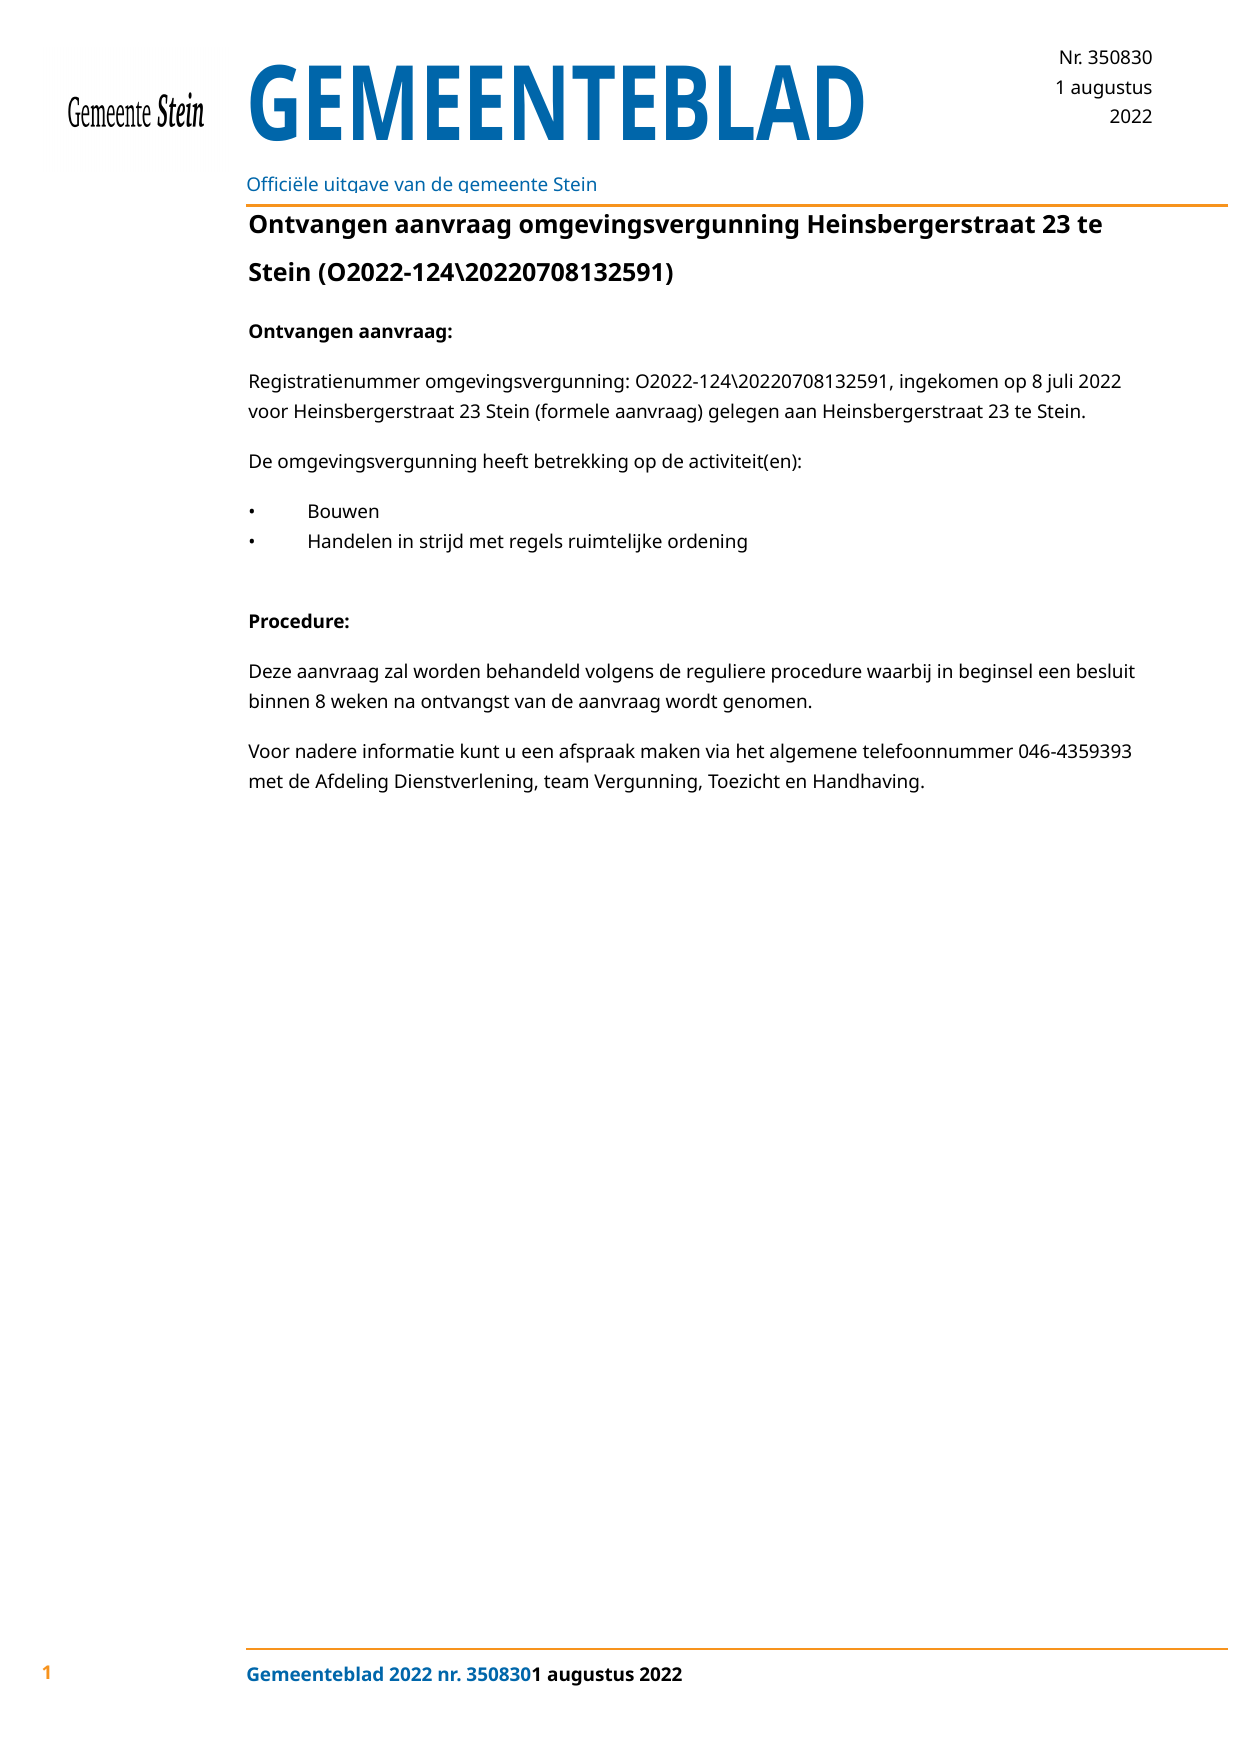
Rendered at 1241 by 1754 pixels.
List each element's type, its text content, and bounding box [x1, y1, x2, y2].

text Deze aanvraag zal worden behandeld volgens de reguliere procedure waarbij in beginsel een besluit binnen 8 weken na ontvangst van de aanvraag wordt genomen. [248, 659, 1152, 714]
text Voor nadere informatie kunt u een afspraak maken via het algemene telefoonnummer 046-4359393 met de Afdeling Dienstverlening, team Vergunning, Toezicht en Handhaving. [248, 739, 1152, 794]
text De omgevingsvergunning heeft betrekking op de activiteit(en): [248, 448, 1152, 474]
text Registratienummer omgevingsvergunning: O2022-124\20220708132591, ingekomen op 8 juli 2022 voor Heinsbergerstraat 23 Stein (formele aanvraag) gelegen aan Heinsbergerstraat 23 te Stein. [248, 368, 1152, 424]
text Ontvangen aanvraag omgevingsvergunning Heinsbergerstraat 23 te Stein (O2022-124\20220708132591) [248, 207, 1152, 288]
text Ontvangen aanvraag: [248, 318, 1152, 344]
list Bouwen [248, 499, 1152, 524]
picture [41, 47, 231, 172]
list Handelen in strijd met regels ruimtelijke ordening [248, 528, 1152, 554]
text Procedure: [248, 608, 1152, 634]
